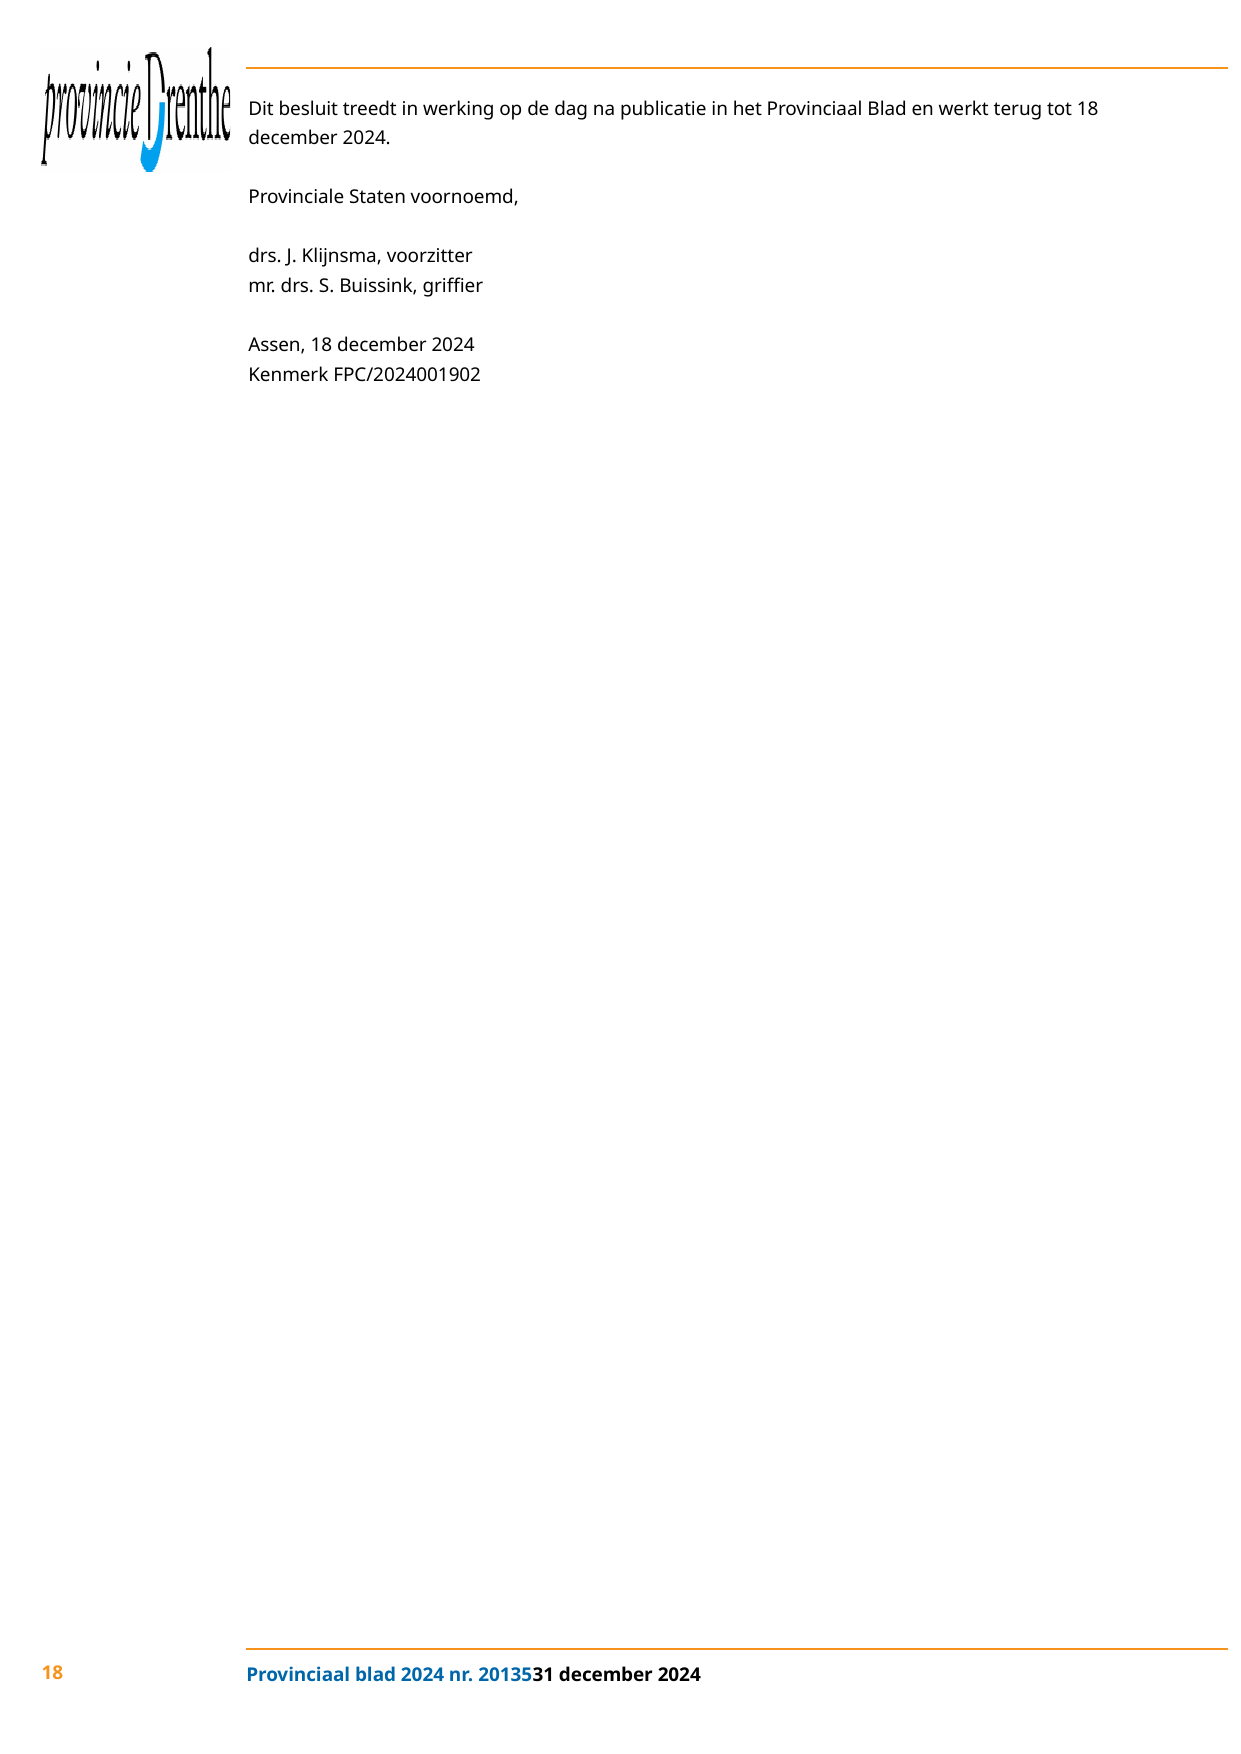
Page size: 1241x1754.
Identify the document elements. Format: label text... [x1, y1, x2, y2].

text drs. J. Klijnsma, voorzitter [248, 243, 1152, 268]
text Provinciale Staten voornoemd, [248, 183, 1152, 209]
text Dit besluit treedt in werking op de dag na publicatie in het Provinciaal Blad en werkt terug tot 18 december 2024. [248, 95, 1152, 150]
text Kenmerk FPC/2024001902 [248, 361, 1152, 387]
picture [41, 47, 231, 172]
text Assen, 18 december 2024 [248, 331, 1152, 357]
text mr. drs. S. Buissink, griffier [248, 272, 1152, 298]
